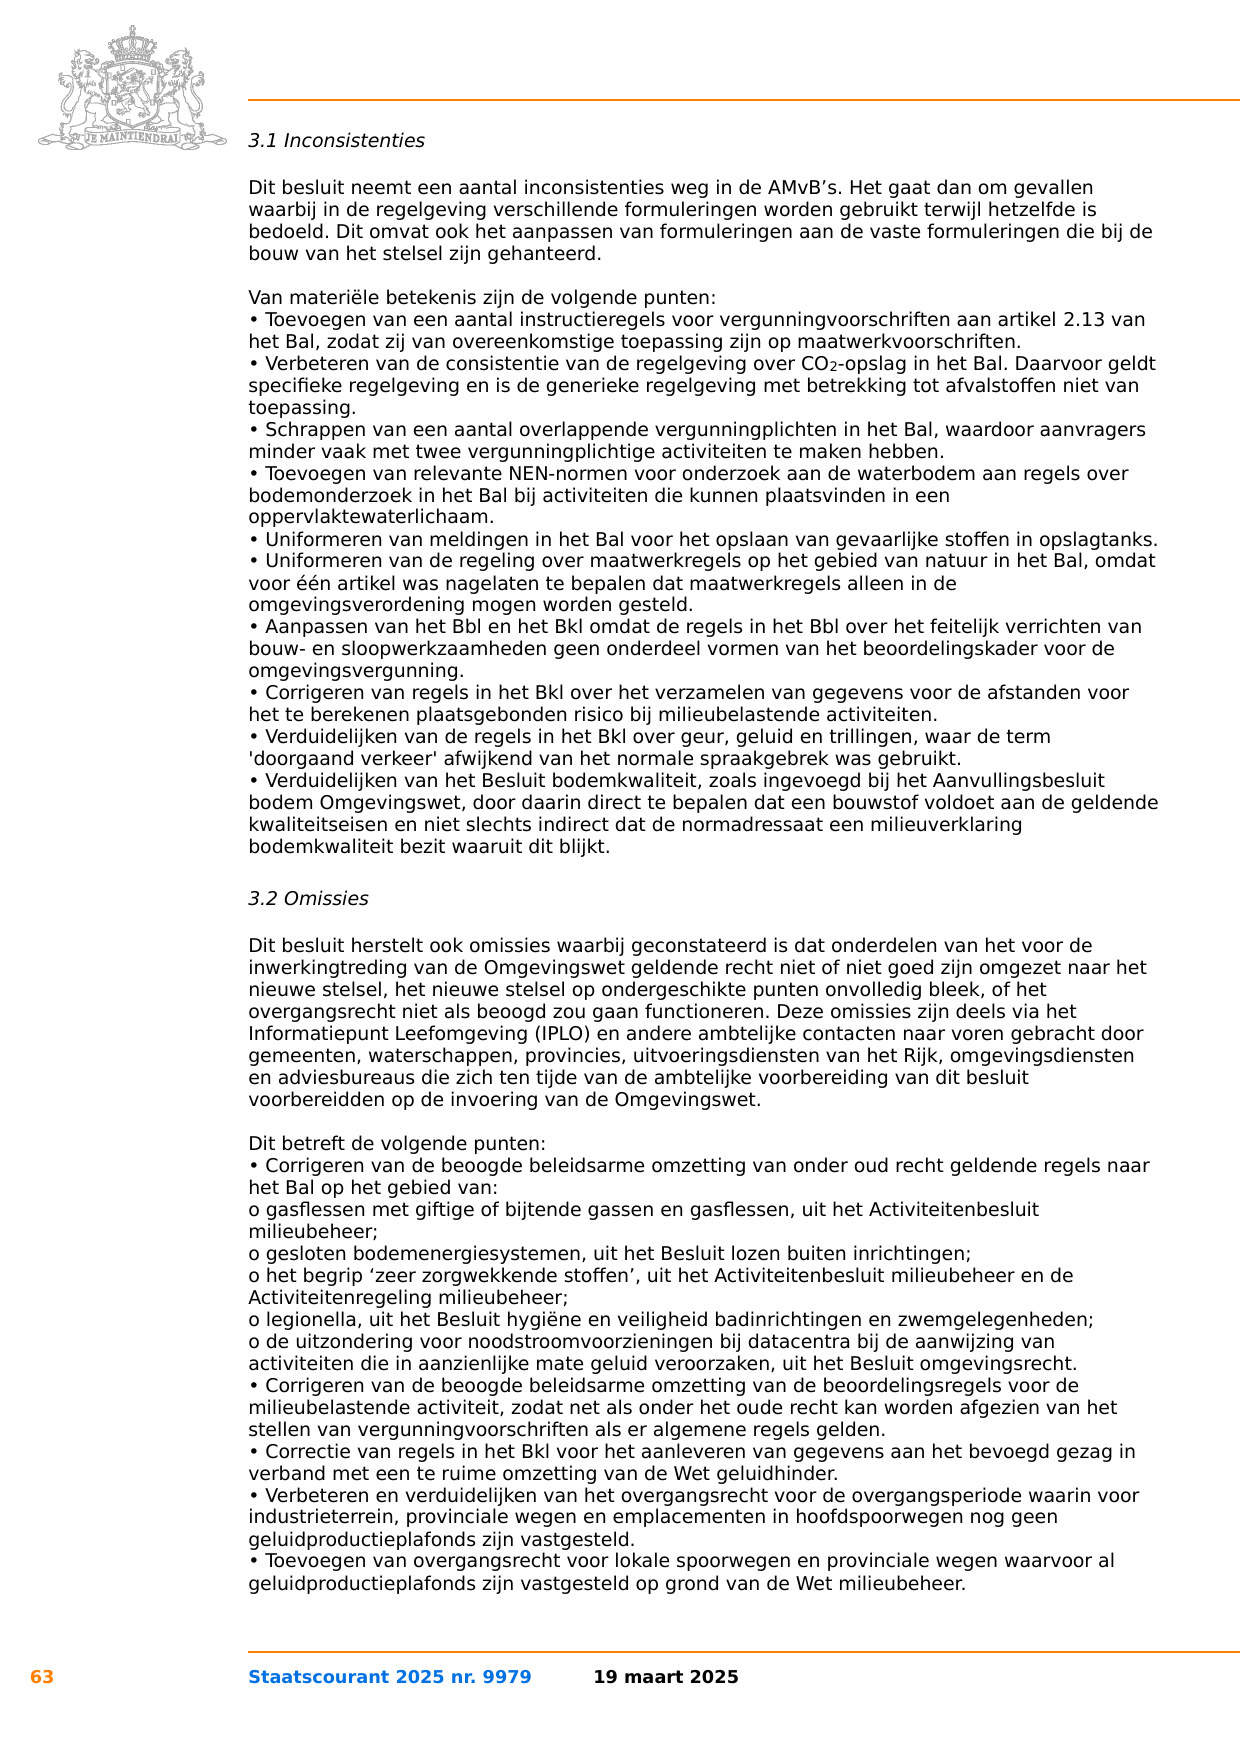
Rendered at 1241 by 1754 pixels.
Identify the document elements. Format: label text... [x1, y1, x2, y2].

text Dit besluit herstelt ook omissies waarbij geconstateerd is dat onderdelen van het voor de inwerkingtreding van de Omgevingswet geldende recht niet of niet goed zijn omgezet naar het nieuwe stelsel, het nieuwe stelsel op ondergeschikte punten onvolledig bleek, of het overgangsrecht niet als beoogd zou gaan functioneren. Deze omissies zijn deels via het Informatiepunt Leefomgeving (IPLO) en andere ambtelijke contacten naar voren gebracht door gemeenten, waterschappen, provincies, uitvoeringsdiensten van het Rijk, omgevingsdiensten en adviesbureaus die zich ten tijde van de ambtelijke voorbereiding van dit besluit voorbereidden op de invoering van de Omgevingswet. [248, 935, 1163, 1111]
text • Schrappen van een aantal overlappende vergunningplichten in het Bal, waardoor aanvragers minder vaak met twee vergunningplichtige activiteiten te maken hebben. [248, 418, 1163, 462]
subtitle 3.2 Omissies [248, 888, 1163, 910]
text • Verbeteren en verduidelijken van het overgangsrecht voor de overgangsperiode waarin voor industrieterrein, provinciale wegen en emplacementen in hoofdspoorwegen nog geen geluidproductieplafonds zijn vastgesteld. [248, 1484, 1163, 1550]
text • Corrigeren van regels in het Bkl over het verzamelen van gegevens voor de afstanden voor het te berekenen plaatsgebonden risico bij milieubelastende activiteiten. [248, 682, 1163, 726]
text • Corrigeren van de beoogde beleidsarme omzetting van onder oud recht geldende regels naar het Bal op het gebied van: [248, 1155, 1163, 1199]
text o legionella, uit het Besluit hygiëne en veiligheid badinrichtingen en zwemgelegenheden; [248, 1309, 1163, 1331]
text • Verbeteren van de consistentie van de regelgeving over CO2-opslag in het Bal. Daarvoor geldt specifieke regelgeving en is de generieke regelgeving met betrekking tot afvalstoffen niet van toepassing. [248, 353, 1163, 418]
text o gasflessen met giftige of bijtende gassen en gasflessen, uit het Activiteitenbesluit milieubeheer; [248, 1199, 1163, 1243]
text • Toevoegen van een aantal instructieregels voor vergunningvoorschriften aan artikel 2.13 van het Bal, zodat zij van overeenkomstige toepassing zijn op maatwerkvoorschriften. [248, 309, 1163, 353]
picture [38, 25, 227, 150]
text • Corrigeren van de beoogde beleidsarme omzetting van de beoordelingsregels voor de milieubelastende activiteit, zodat net als onder het oude recht kan worden afgezien van het stellen van vergunningvoorschriften als er algemene regels gelden. [248, 1374, 1163, 1441]
text o het begrip ‘zeer zorgwekkende stoffen’, uit het Activiteitenbesluit milieubeheer en de Activiteitenregeling milieubeheer; [248, 1265, 1163, 1309]
text • Verduidelijken van het Besluit bodemkwaliteit, zoals ingevoegd bij het Aanvullingsbesluit bodem Omgevingswet, door daarin direct te bepalen dat een bouwstof voldoet aan de geldende kwaliteitseisen en niet slechts indirect dat de normadressaat een milieuverklaring bodemkwaliteit bezit waaruit dit blijkt. [248, 770, 1163, 858]
text Van materiële betekenis zijn de volgende punten: [248, 287, 1163, 309]
text • Toevoegen van overgangsrecht voor lokale spoorwegen en provinciale wegen waarvoor al geluidproductieplafonds zijn vastgesteld op grond van de Wet milieubeheer. [248, 1550, 1163, 1594]
text • Toevoegen van relevante NEN-normen voor onderzoek aan de waterbodem aan regels over bodemonderzoek in het Bal bij activiteiten die kunnen plaatsvinden in een oppervlaktewaterlichaam. [248, 462, 1163, 528]
text o gesloten bodemenergiesystemen, uit het Besluit lozen buiten inrichtingen; [248, 1243, 1163, 1265]
subtitle 3.1 Inconsistenties [248, 130, 1163, 152]
text • Aanpassen van het Bbl en het Bkl omdat de regels in het Bbl over het feitelijk verrichten van bouw- en sloopwerkzaamheden geen onderdeel vormen van het beoordelingskader voor de omgevingsvergunning. [248, 616, 1163, 682]
text o de uitzondering voor noodstroomvoorzieningen bij datacentra bij de aanwijzing van activiteiten die in aanzienlijke mate geluid veroorzaken, uit het Besluit omgevingsrecht. [248, 1331, 1163, 1374]
text • Correctie van regels in het Bkl voor het aanleveren van gegevens aan het bevoegd gezag in verband met een te ruime omzetting van de Wet geluidhinder. [248, 1441, 1163, 1484]
text • Verduidelijken van de regels in het Bkl over geur, geluid en trillingen, waar de term 'doorgaand verkeer' afwijkend van het normale spraakgebrek was gebruikt. [248, 726, 1163, 770]
text • Uniformeren van de regeling over maatwerkregels op het gebied van natuur in het Bal, omdat voor één artikel was nagelaten te bepalen dat maatwerkregels alleen in de omgevingsverordening mogen worden gesteld. [248, 550, 1163, 616]
text Dit betreft de volgende punten: [248, 1133, 1163, 1155]
text Dit besluit neemt een aantal inconsistenties weg in de AMvB’s. Het gaat dan om gevallen waarbij in de regelgeving verschillende formuleringen worden gebruikt terwijl hetzelfde is bedoeld. Dit omvat ook het aanpassen van formuleringen aan de vaste formuleringen die bij de bouw van het stelsel zijn gehanteerd. [248, 177, 1163, 265]
text • Uniformeren van meldingen in het Bal voor het opslaan van gevaarlijke stoffen in opslagtanks. [248, 528, 1163, 550]
